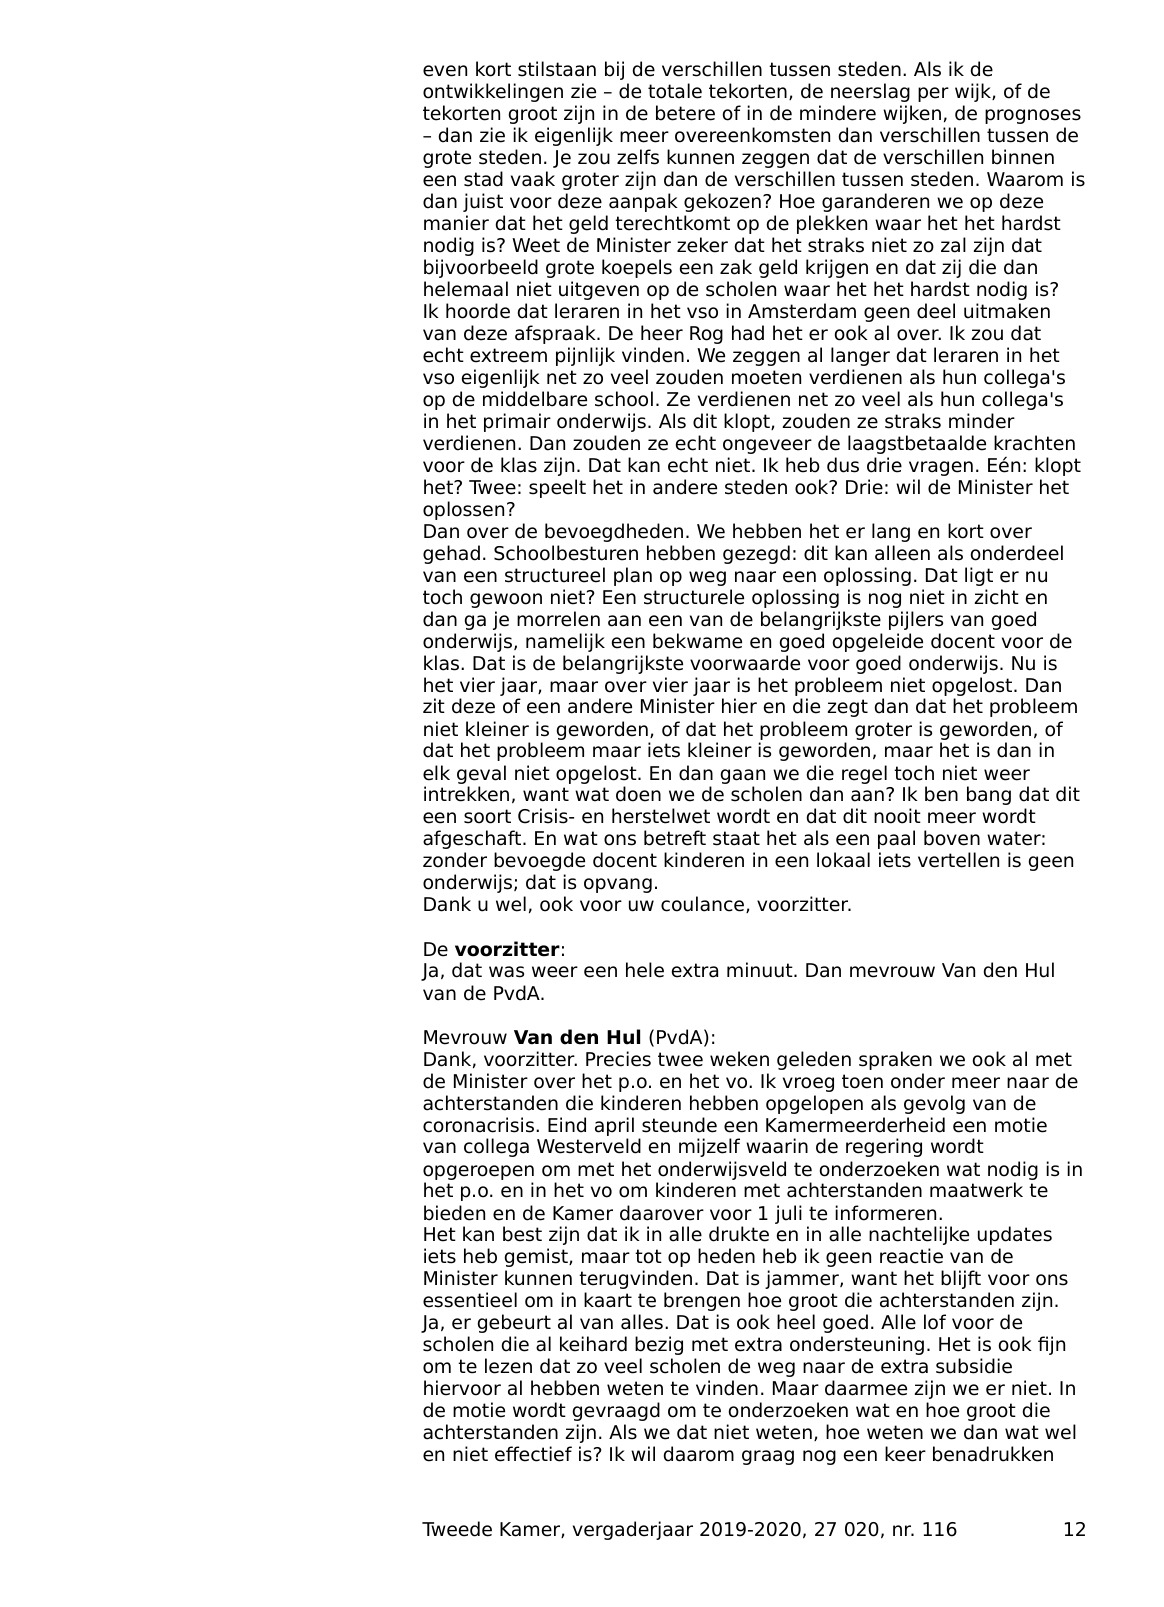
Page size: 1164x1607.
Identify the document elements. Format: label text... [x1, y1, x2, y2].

text Het kan best zijn dat ik in alle drukte en in alle nachtelijke updates iets heb gemist, maar tot op heden heb ik geen reactie van de Minister kunnen terugvinden. Dat is jammer, want het blijft voor ons essentieel om in kaart te brengen hoe groot die achterstanden zijn. Ja, er gebeurt al van alles. Dat is ook heel goed. Alle lof voor de scholen die al keihard bezig met extra ondersteuning. Het is ook fijn om te lezen dat zo veel scholen de weg naar de extra subsidie hiervoor al hebben weten te vinden. Maar daarmee zijn we er niet. In de motie wordt gevraagd om te onderzoeken wat en hoe groot die achterstanden zijn. Als we dat niet weten, hoe weten we dan wat wel en niet effectief is? Ik wil daarom graag nog een keer benadrukken [422, 1224, 1087, 1466]
text even kort stilstaan bij de verschillen tussen steden. Als ik de ontwikkelingen zie – de totale tekorten, de neerslag per wijk, of de tekorten groot zijn in de betere of in de mindere wijken, de prognoses – dan zie ik eigenlijk meer overeenkomsten dan verschillen tussen de grote steden. Je zou zelfs kunnen zeggen dat de verschillen binnen een stad vaak groter zijn dan de verschillen tussen steden. Waarom is dan juist voor deze aanpak gekozen? Hoe garanderen we op deze manier dat het geld terechtkomt op de plekken waar het het hardst nodig is? Weet de Minister zeker dat het straks niet zo zal zijn dat bijvoorbeeld grote koepels een zak geld krijgen en dat zij die dan helemaal niet uitgeven op de scholen waar het het hardst nodig is? [422, 59, 1087, 301]
text Mevrouw Van den Hul (PvdA): [422, 1027, 1087, 1048]
text Ik hoorde dat leraren in het vso in Amsterdam geen deel uitmaken van deze afspraak. De heer Rog had het er ook al over. Ik zou dat echt extreem pijnlijk vinden. We zeggen al langer dat leraren in het vso eigenlijk net zo veel zouden moeten verdienen als hun collega's op de middelbare school. Ze verdienen net zo veel als hun collega's in het primair onderwijs. Als dit klopt, zouden ze straks minder verdienen. Dan zouden ze echt ongeveer de laagstbetaalde krachten voor de klas zijn. Dat kan echt niet. Ik heb dus drie vragen. Eén: klopt het? Twee: speelt het in andere steden ook? Drie: wil de Minister het oplossen? [422, 301, 1087, 521]
text Dan over de bevoegdheden. We hebben het er lang en kort over gehad. Schoolbesturen hebben gezegd: dit kan alleen als onderdeel van een structureel plan op weg naar een oplossing. Dat ligt er nu toch gewoon niet? Een structurele oplossing is nog niet in zicht en dan ga je morrelen aan een van de belangrijkste pijlers van goed onderwijs, namelijk een bekwame en goed opgeleide docent voor de klas. Dat is de belangrijkste voorwaarde voor goed onderwijs. Nu is het vier jaar, maar over vier jaar is het probleem niet opgelost. Dan zit deze of een andere Minister hier en die zegt dan dat het probleem niet kleiner is geworden, of dat het probleem groter is geworden, of dat het probleem maar iets kleiner is geworden, maar het is dan in elk geval niet opgelost. En dan gaan we die regel toch niet weer intrekken, want wat doen we de scholen dan aan? Ik ben bang dat dit een soort Crisis- en herstelwet wordt en dat dit nooit meer wordt afgeschaft. En wat ons betreft staat het als een paal boven water: zonder bevoegde docent kinderen in een lokaal iets vertellen is geen onderwijs; dat is opvang. [422, 521, 1087, 894]
text Dank u wel, ook voor uw coulance, voorzitter. [422, 894, 1087, 916]
text Ja, dat was weer een hele extra minuut. Dan mevrouw Van den Hul van de PvdA. [422, 960, 1087, 1004]
text De voorzitter: [422, 938, 1087, 960]
text Dank, voorzitter. Precies twee weken geleden spraken we ook al met de Minister over het p.o. en het vo. Ik vroeg toen onder meer naar de achterstanden die kinderen hebben opgelopen als gevolg van de coronacrisis. Eind april steunde een Kamermeerderheid een motie van collega Westerveld en mijzelf waarin de regering wordt opgeroepen om met het onderwijsveld te onderzoeken wat nodig is in het p.o. en in het vo om kinderen met achterstanden maatwerk te bieden en de Kamer daarover voor 1 juli te informeren. [422, 1048, 1087, 1224]
